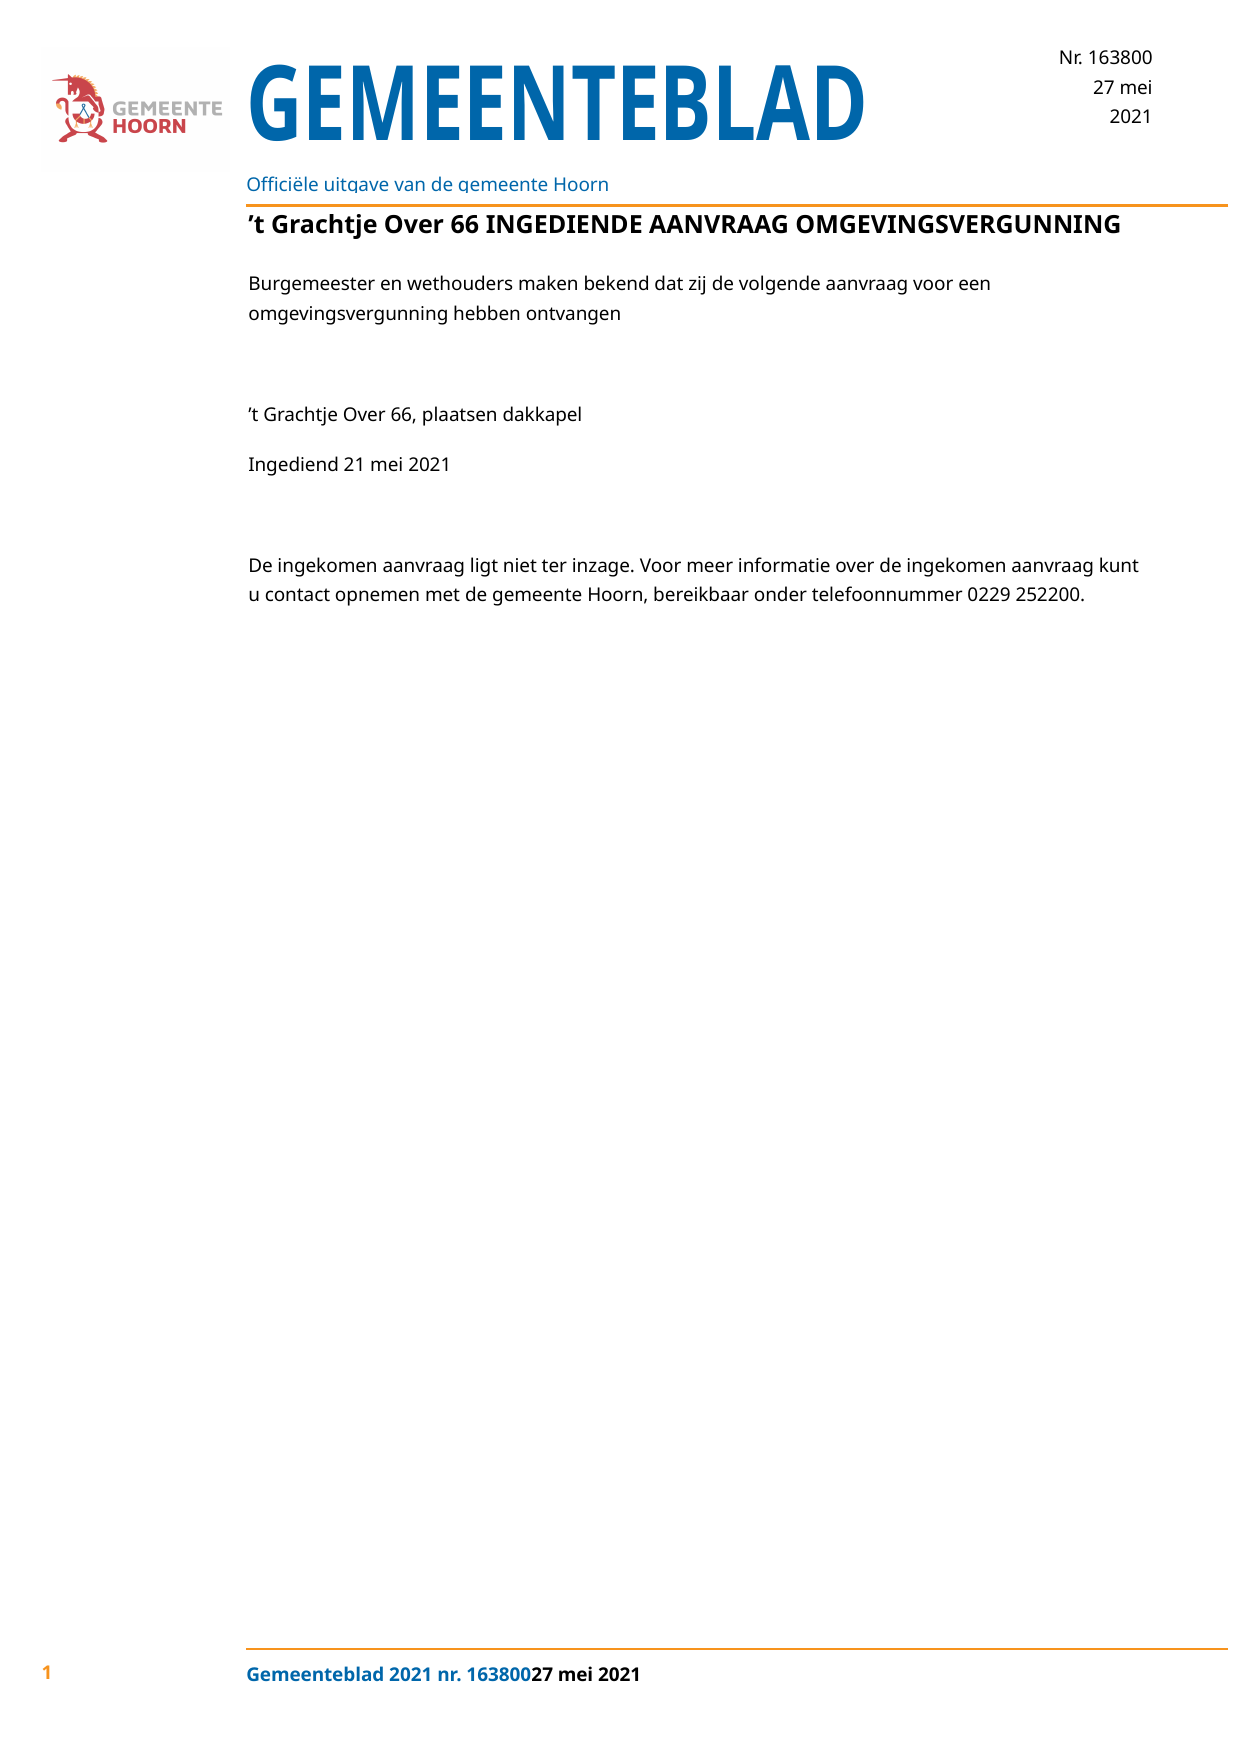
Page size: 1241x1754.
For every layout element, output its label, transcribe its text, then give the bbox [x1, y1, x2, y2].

text Ingediend 21 mei 2021 [248, 451, 1152, 477]
picture [41, 47, 231, 172]
text De ingekomen aanvraag ligt niet ter inzage. Voor meer informatie over de ingekomen aanvraag kunt u contact opnemen met de gemeente Hoorn, bereikbaar onder telefoonnummer 0229 252200. [248, 552, 1152, 607]
text ’t Grachtje Over 66, plaatsen dakkapel [248, 401, 1152, 426]
text ’t Grachtje Over 66 INGEDIENDE AANVRAAG OMGEVINGSVERGUNNING [248, 207, 1152, 241]
text Burgemeester en wethouders maken bekend dat zij de volgende aanvraag voor een omgevingsvergunning hebben ontvangen [248, 270, 1152, 326]
